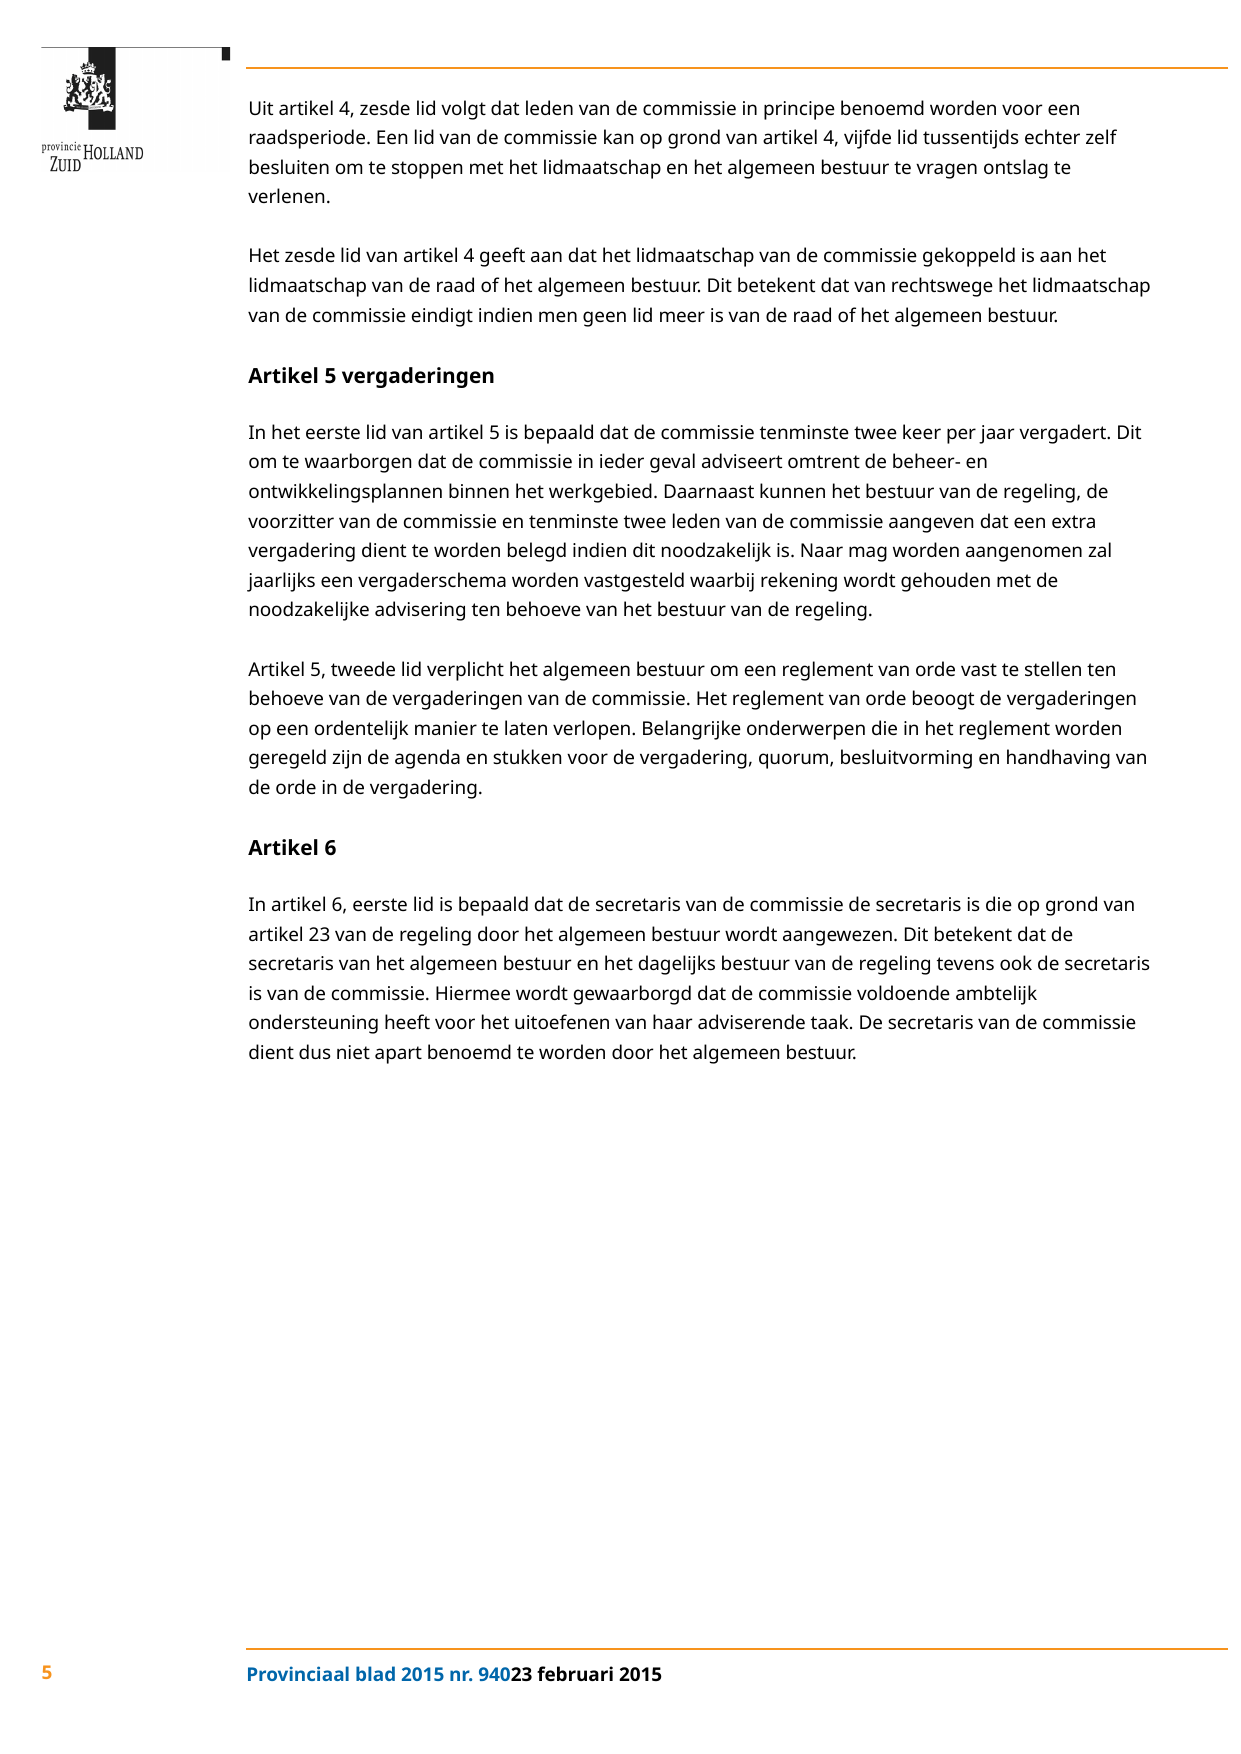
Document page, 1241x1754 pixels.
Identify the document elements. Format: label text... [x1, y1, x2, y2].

text Artikel 6 [248, 833, 1152, 862]
text Uit artikel 4, zesde lid volgt dat leden van de commissie in principe benoemd worden voor een raadsperiode. Een lid van de commissie kan op grond van artikel 4, vijfde lid tussentijds echter zelf besluiten om te stoppen met het lidmaatschap en het algemeen bestuur te vragen ontslag te verlenen. [248, 95, 1152, 209]
text In het eerste lid van artikel 5 is bepaald dat de commissie tenminste twee keer per jaar vergadert. Dit om te waarborgen dat de commissie in ieder geval adviseert omtrent de beheer- en ontwikkelingsplannen binnen het werkgebied. Daarnaast kunnen het bestuur van de regeling, de voorzitter van de commissie en tenminste twee leden van de commissie aangeven dat een extra vergadering dient te worden belegd indien dit noodzakelijk is. Naar mag worden aangenomen zal jaarlijks een vergaderschema worden vastgesteld waarbij rekening wordt gehouden met de noodzakelijke advisering ten behoeve van het bestuur van de regeling. [248, 419, 1152, 622]
text Artikel 5 vergaderingen [248, 361, 1152, 389]
text In artikel 6, eerste lid is bepaald dat de secretaris van de commissie de secretaris is die op grond van artikel 23 van de regeling door het algemeen bestuur wordt aangewezen. Dit betekent dat de secretaris van het algemeen bestuur en het dagelijks bestuur van de regeling tevens ook de secretaris is van de commissie. Hiermee wordt gewaarborgd dat de commissie voldoende ambtelijk ondersteuning heeft voor het uitoefenen van haar adviserende taak. De secretaris van de commissie dient dus niet apart benoemd te worden door het algemeen bestuur. [248, 891, 1152, 1065]
text Het zesde lid van artikel 4 geeft aan dat het lidmaatschap van de commissie gekoppeld is aan het lidmaatschap van de raad of het algemeen bestuur. Dit betekent dat van rechtswege het lidmaatschap van de commissie eindigt indien men geen lid meer is van de raad of het algemeen bestuur. [248, 243, 1152, 328]
picture [41, 47, 231, 172]
text Artikel 5, tweede lid verplicht het algemeen bestuur om een reglement van orde vast te stellen ten behoeve van de vergaderingen van de commissie. Het reglement van orde beoogt de vergaderingen op een ordentelijk manier te laten verlopen. Belangrijke onderwerpen die in het reglement worden geregeld zijn de agenda en stukken voor de vergadering, quorum, besluitvorming en handhaving van de orde in de vergadering. [248, 656, 1152, 800]
